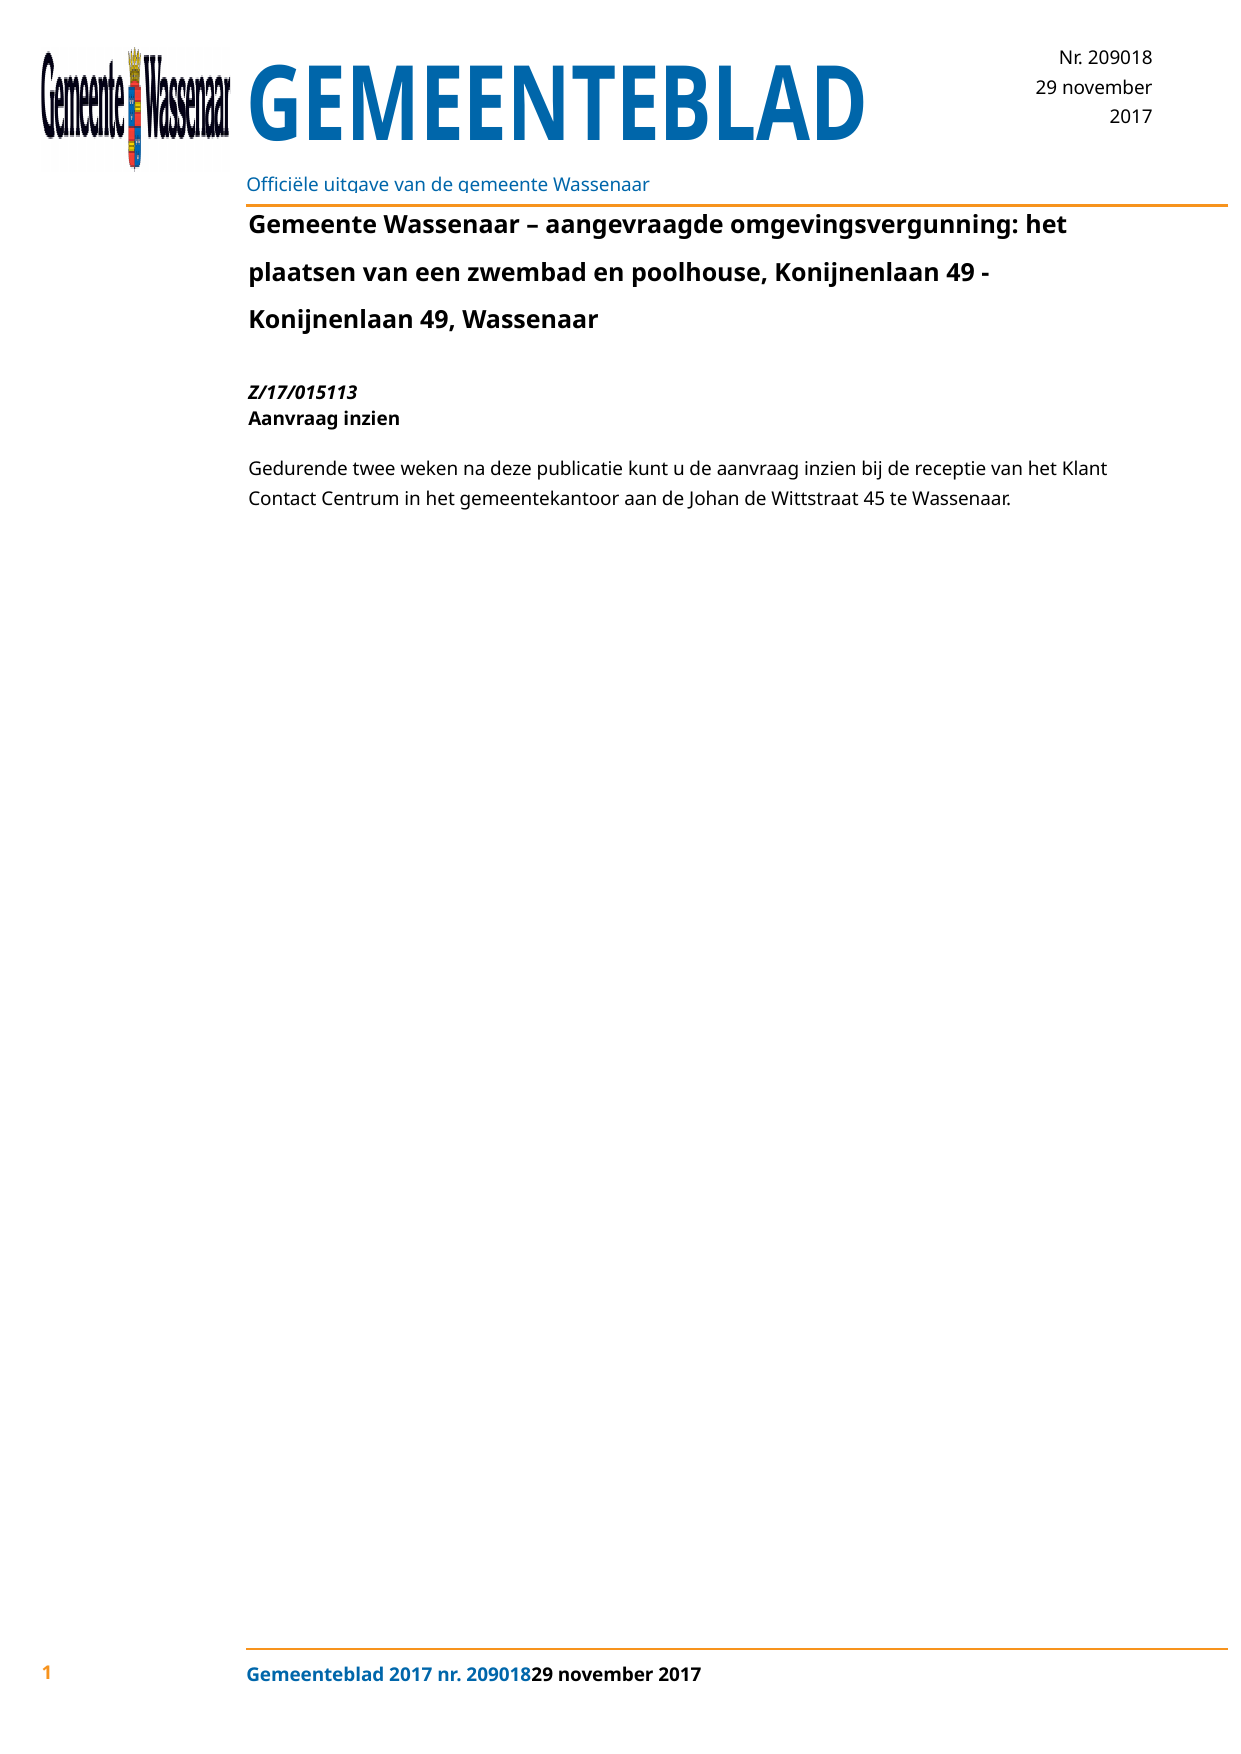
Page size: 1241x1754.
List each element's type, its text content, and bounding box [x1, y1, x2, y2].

text Aanvraag inzien [248, 405, 1152, 431]
text Z/17/015113 [248, 379, 1152, 405]
picture [41, 47, 231, 172]
text Gemeente Wassenaar – aangevraagde omgevingsvergunning: het plaatsen van een zwembad en poolhouse, Konijnenlaan 49 - Konijnenlaan 49, Wassenaar [248, 207, 1152, 336]
text Gedurende twee weken na deze publicatie kunt u de aanvraag inzien bij de receptie van het Klant Contact Centrum in het gemeentekantoor aan de Johan de Wittstraat 45 te Wassenaar. [248, 455, 1152, 511]
